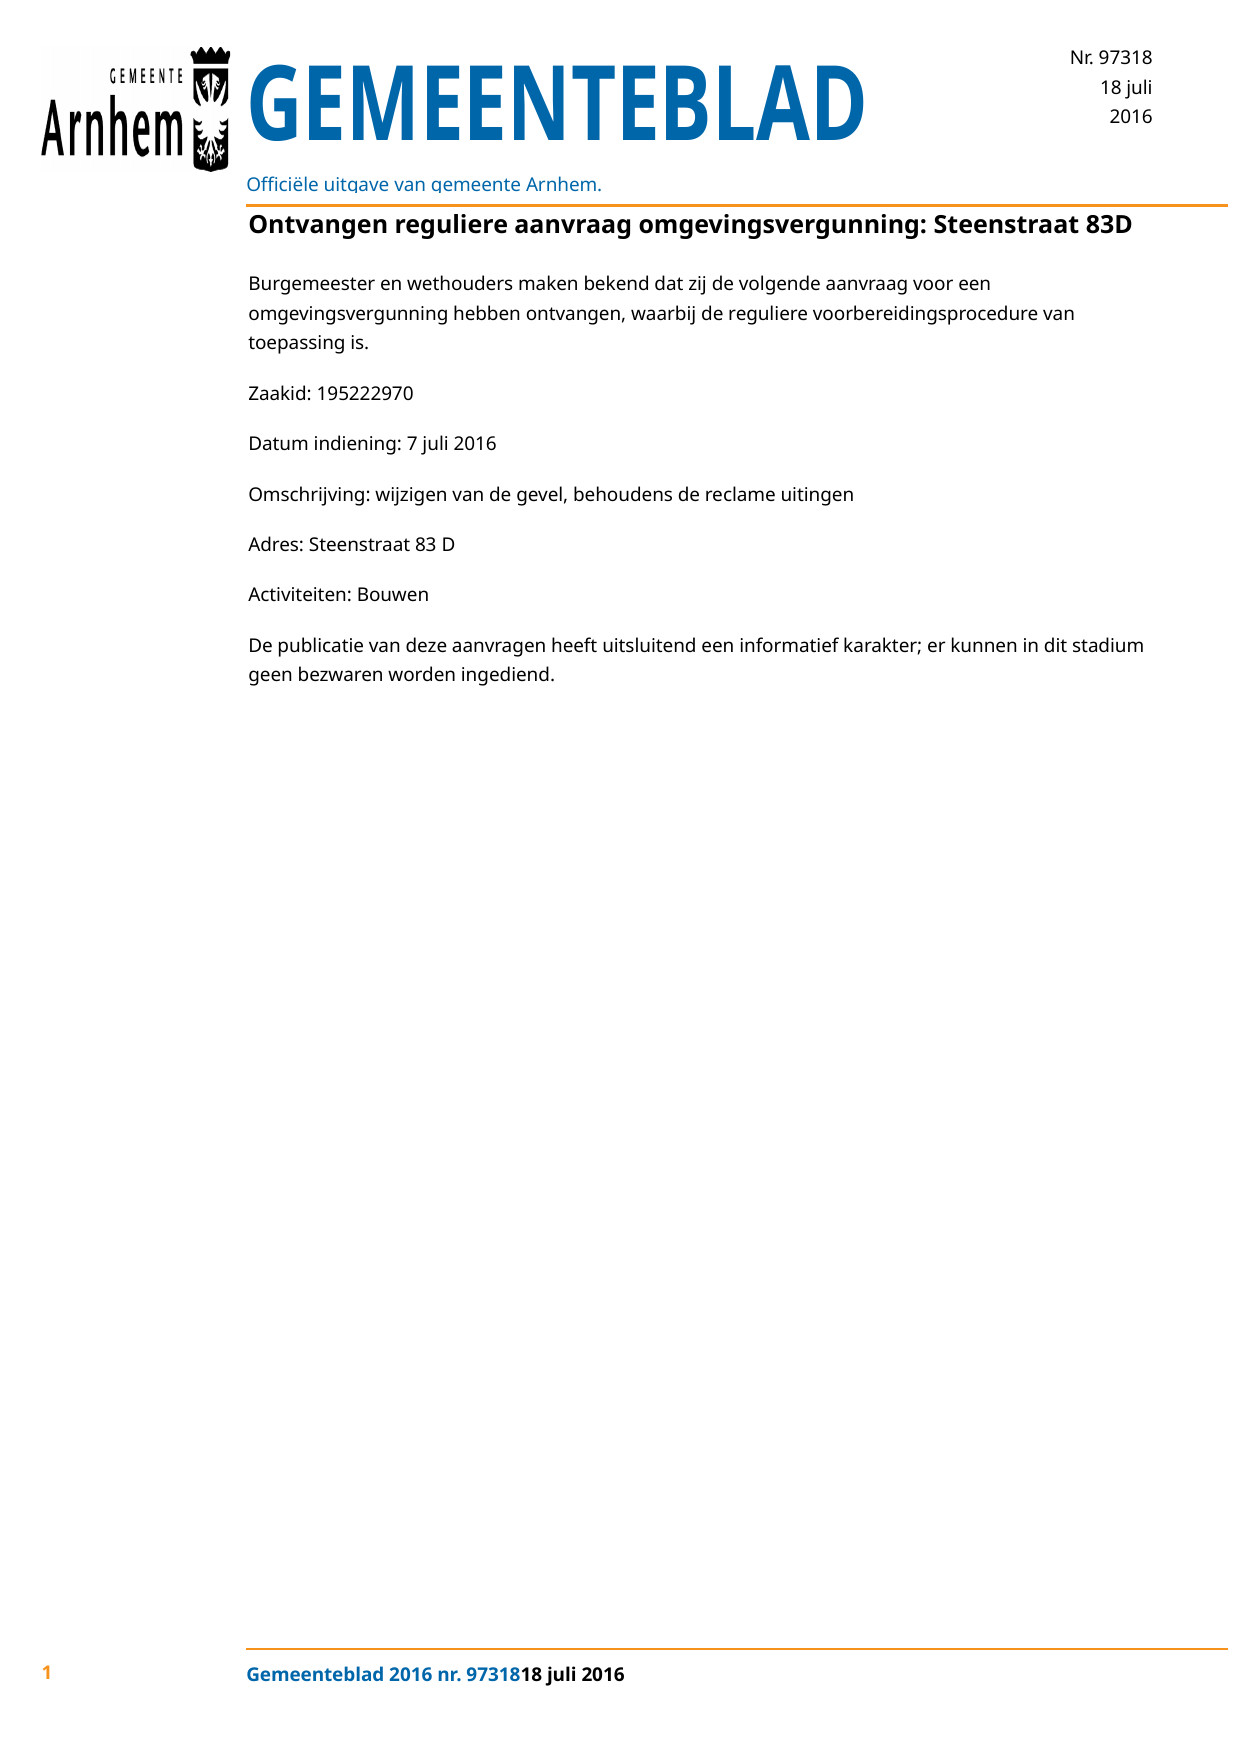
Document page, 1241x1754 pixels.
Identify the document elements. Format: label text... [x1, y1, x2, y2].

text Activiteiten: Bouwen [248, 582, 1152, 607]
text Omschrijving: wijzigen van de gevel, behoudens de reclame uitingen [248, 481, 1152, 506]
text Ontvangen reguliere aanvraag omgevingsvergunning: Steenstraat 83D [248, 207, 1152, 241]
text Adres: Steenstraat 83 D [248, 531, 1152, 557]
text De publicatie van deze aanvragen heeft uitsluitend een informatief karakter; er kunnen in dit stadium geen bezwaren worden ingediend. [248, 632, 1152, 687]
text Zaakid: 195222970 [248, 380, 1152, 406]
text Burgemeester en wethouders maken bekend dat zij de volgende aanvraag voor een omgevingsvergunning hebben ontvangen, waarbij de reguliere voorbereidingsprocedure van toepassing is. [248, 270, 1152, 355]
text Datum indiening: 7 juli 2016 [248, 430, 1152, 456]
picture [41, 47, 231, 172]
